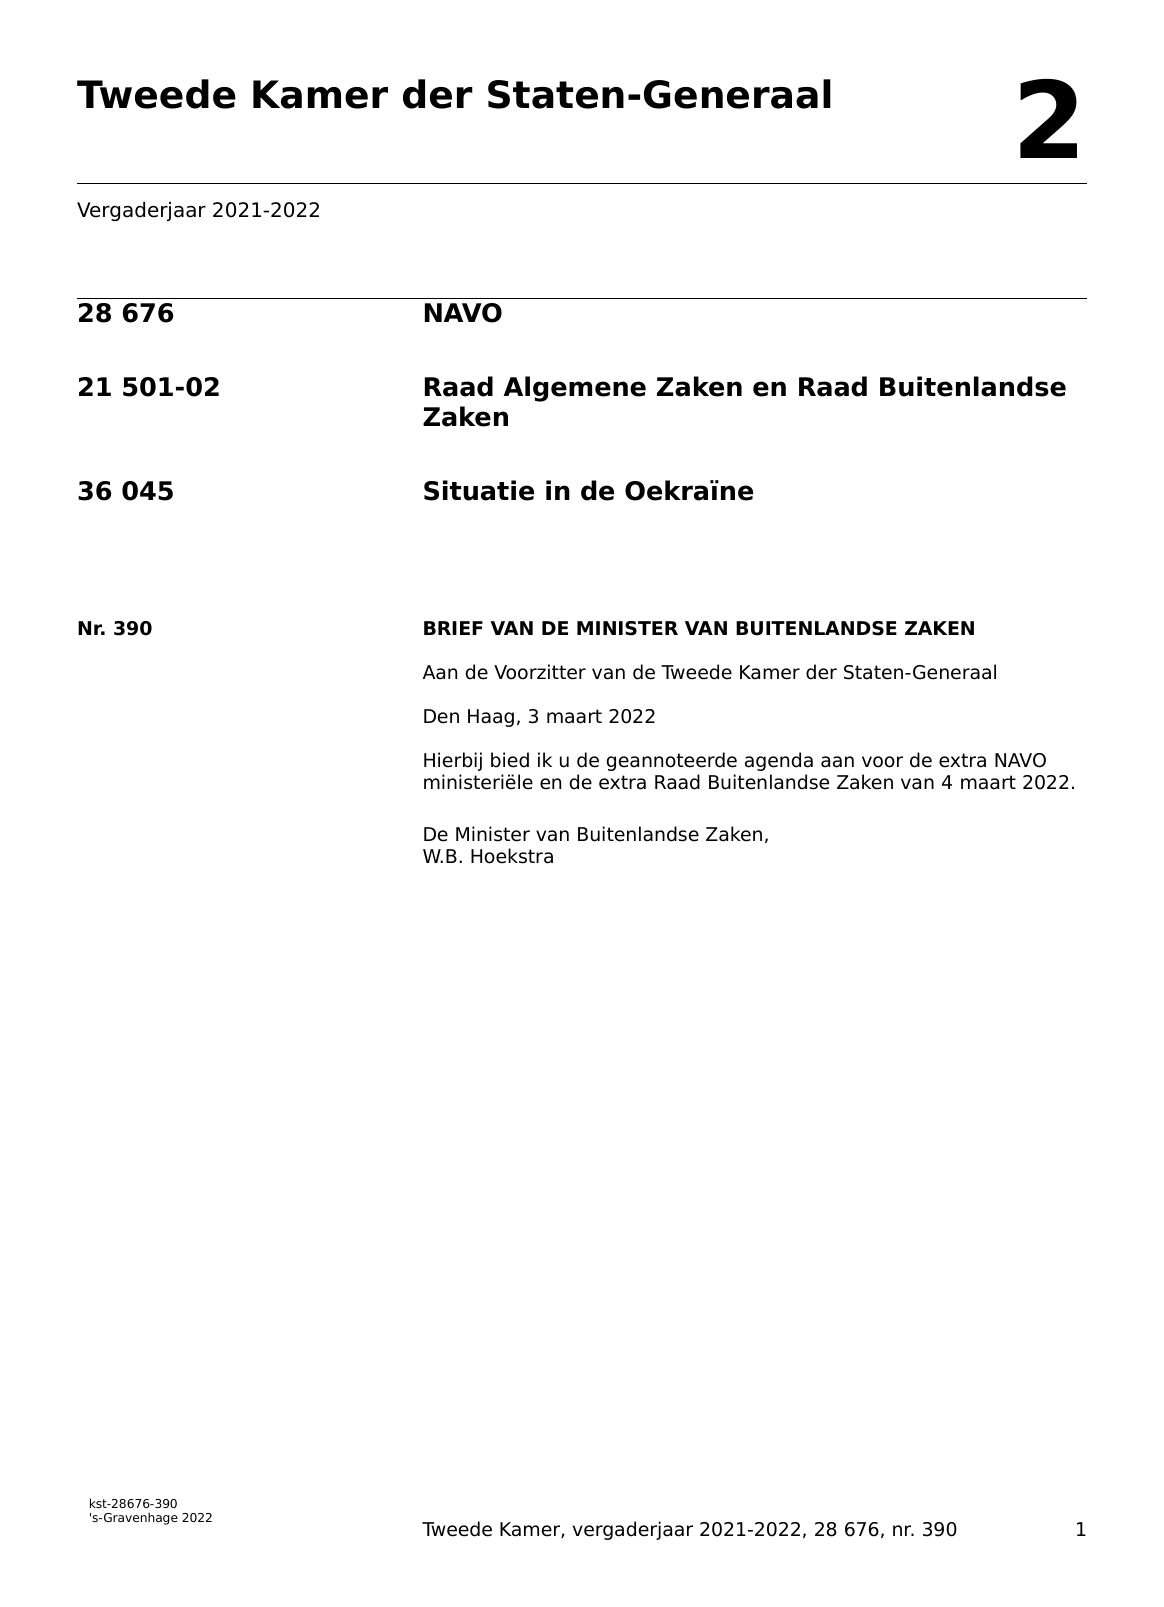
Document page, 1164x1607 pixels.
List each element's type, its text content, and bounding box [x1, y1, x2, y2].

text Hierbij bied ik u de geannoteerde agenda aan voor de extra NAVO ministeriële en de extra Raad Buitenlandse Zaken van 4 maart 2022. [422, 750, 1087, 794]
subtitle 28 676 NAVO [77, 299, 1087, 329]
text Den Haag, 3 maart 2022 [422, 706, 1087, 728]
table_header 2 [886, 59, 1087, 183]
text kst-28676-390 [88, 1497, 323, 1511]
subtitle Nr. 390 BRIEF VAN DE MINISTER VAN BUITENLANDSE ZAKEN [77, 617, 1087, 639]
table_cell Vergaderjaar 2021-2022 [77, 184, 1087, 298]
table_header Tweede Kamer der Staten-Generaal [77, 59, 886, 183]
text De Minister van Buitenlandse Zaken, W.B. Hoekstra [422, 824, 1087, 868]
subtitle 36 045 Situatie in de Oekraïne [77, 477, 1087, 506]
text 's-Gravenhage 2022 [88, 1511, 323, 1525]
text Aan de Voorzitter van de Tweede Kamer der Staten-Generaal [422, 662, 1087, 684]
subtitle 21 501-02 Raad Algemene Zaken en Raad Buitenlandse Zaken [77, 373, 1087, 432]
